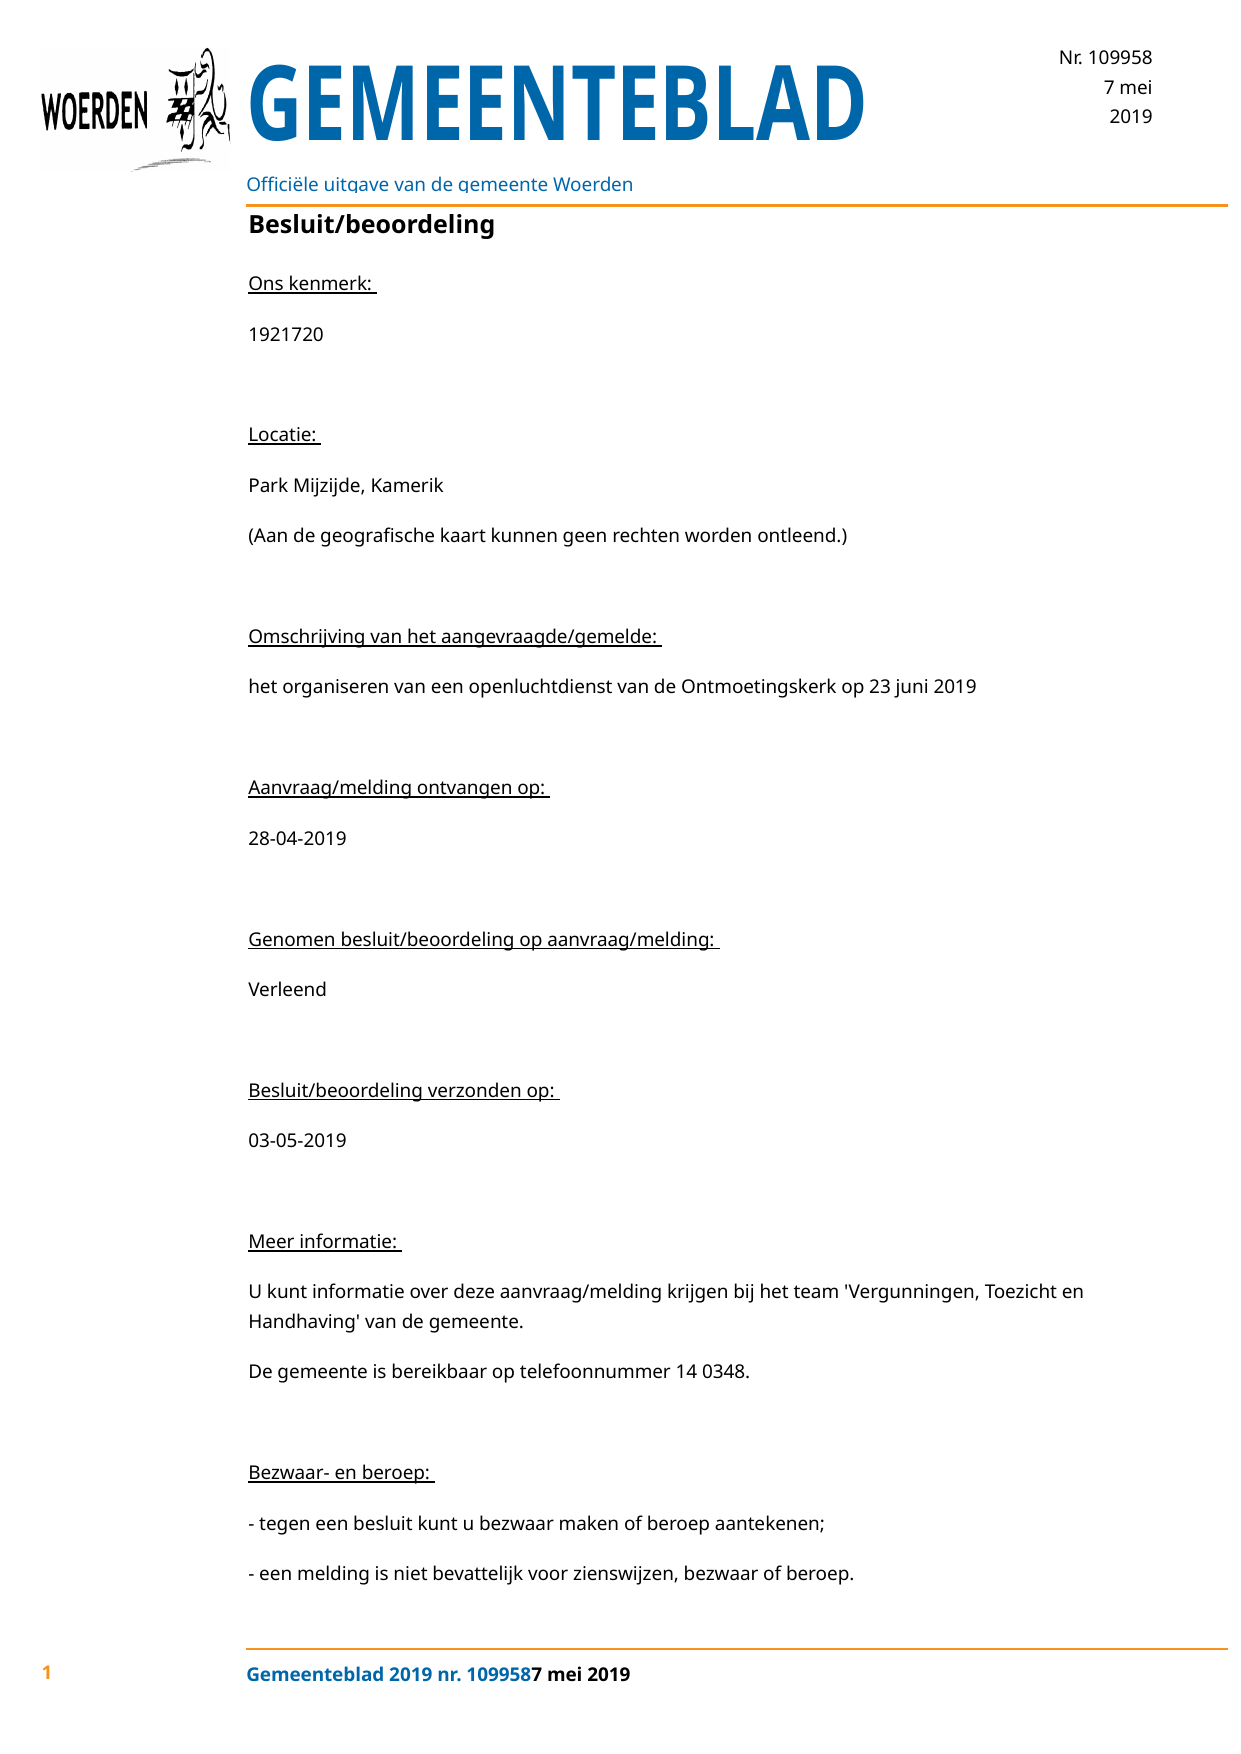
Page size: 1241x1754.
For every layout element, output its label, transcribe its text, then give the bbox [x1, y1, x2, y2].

text Locatie: [248, 422, 1152, 447]
text Verleend [248, 976, 1152, 1002]
text Park Mijzijde, Kamerik [248, 472, 1152, 498]
text Omschrijving van het aangevraagde/gemelde: [248, 623, 1152, 649]
text Ons kenmerk: [248, 270, 1152, 296]
text U kunt informatie over deze aanvraag/melding krijgen bij het team 'Vergunningen, Toezicht en Handhaving' van de gemeente. [248, 1279, 1152, 1334]
text Besluit/beoordeling [248, 207, 1152, 241]
text (Aan de geografische kaart kunnen geen rechten worden ontleend.) [248, 522, 1152, 548]
text 1921720 [248, 321, 1152, 346]
text - een melding is niet bevattelijk voor zienswijzen, bezwaar of beroep. [248, 1560, 1152, 1586]
text 03-05-2019 [248, 1127, 1152, 1153]
text 28-04-2019 [248, 825, 1152, 851]
text Besluit/beoordeling verzonden op: [248, 1077, 1152, 1103]
text het organiseren van een openluchtdienst van de Ontmoetingskerk op 23 juni 2019 [248, 674, 1152, 699]
picture [41, 47, 231, 172]
text De gemeente is bereikbaar op telefoonnummer 14 0348. [248, 1359, 1152, 1384]
text - tegen een besluit kunt u bezwaar maken of beroep aantekenen; [248, 1510, 1152, 1536]
text Meer informatie: [248, 1228, 1152, 1254]
text Genomen besluit/beoordeling op aanvraag/melding: [248, 926, 1152, 951]
text Aanvraag/melding ontvangen op: [248, 774, 1152, 800]
text Bezwaar- en beroep: [248, 1459, 1152, 1485]
